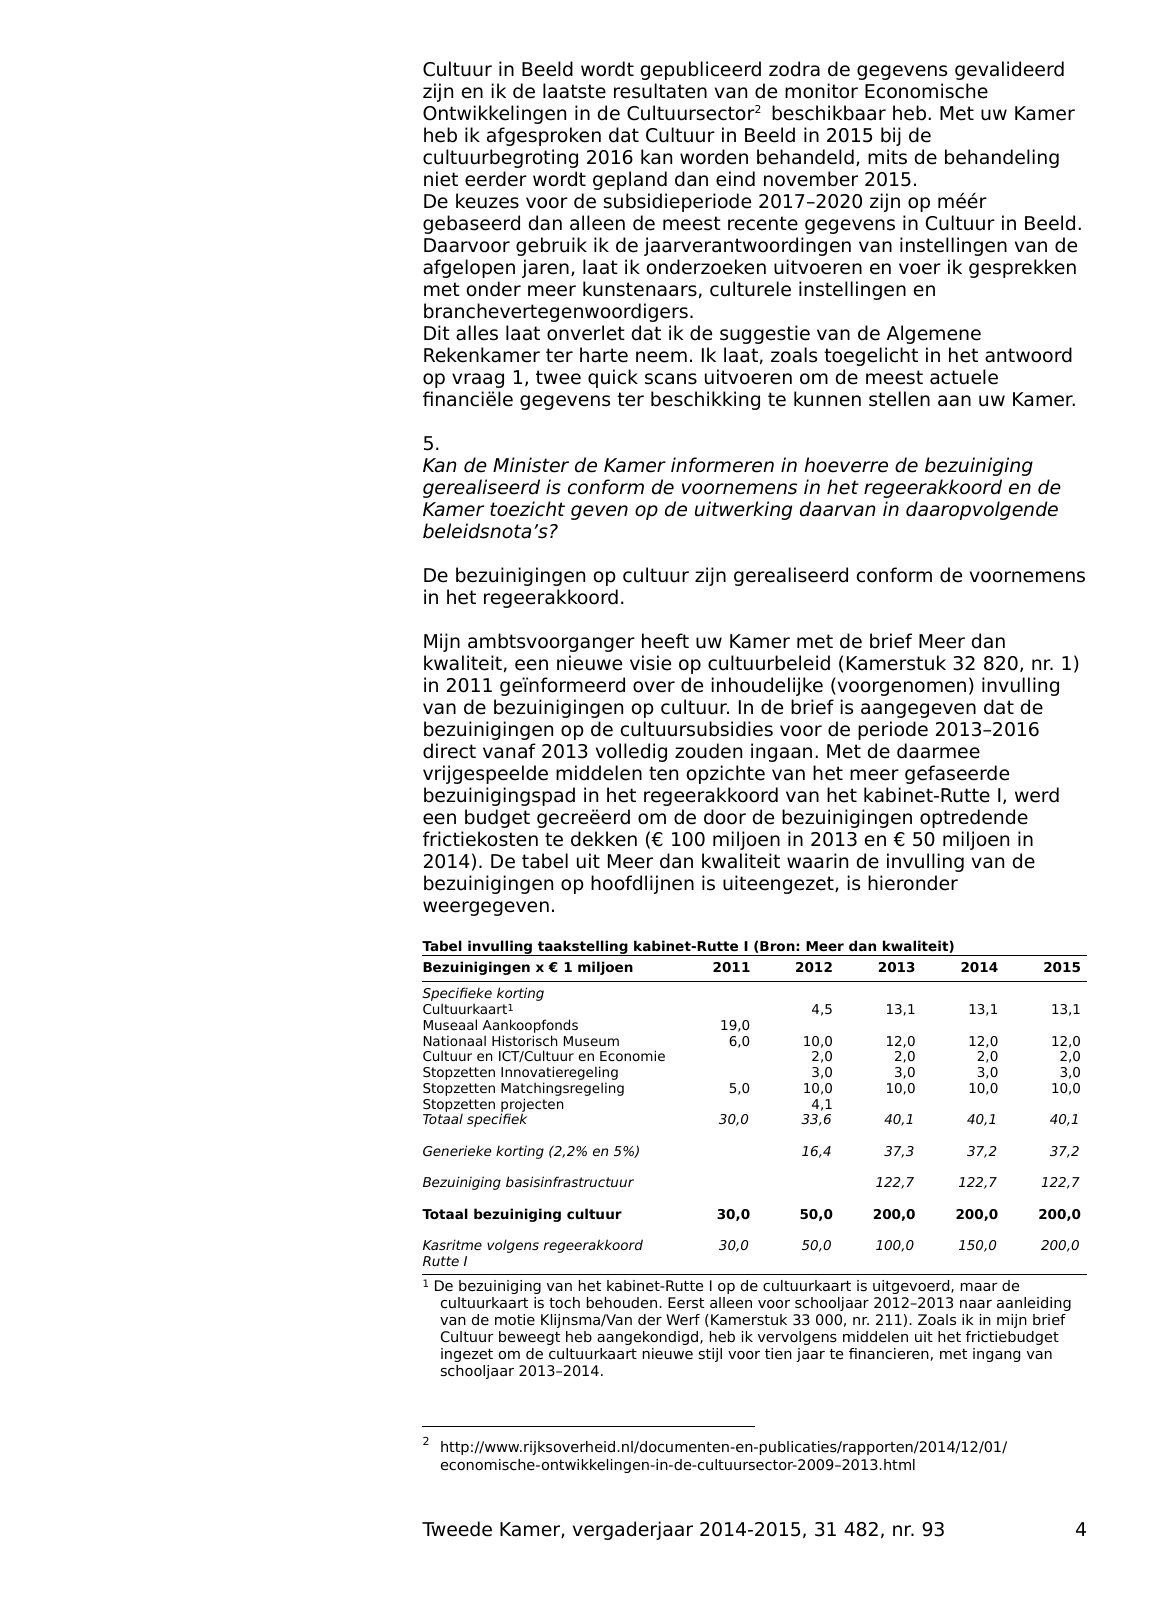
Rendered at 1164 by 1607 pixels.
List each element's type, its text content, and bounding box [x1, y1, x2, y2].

text De keuzes voor de subsidieperiode 2017–2020 zijn op méér gebaseerd dan alleen de meest recente gegevens in Cultuur in Beeld. Daarvoor gebruik ik de jaarverantwoordingen van instellingen van de afgelopen jaren, laat ik onderzoeken uitvoeren en voer ik gesprekken met onder meer kunstenaars, culturele instellingen en branchevertegenwoordigers. [422, 191, 1087, 323]
table_cell [839, 1096, 921, 1112]
table_cell 3,0 [1004, 1065, 1087, 1081]
table_cell 10,0 [756, 1081, 838, 1096]
table_cell 200,0 [1004, 1207, 1087, 1222]
table_cell 37,2 [921, 1144, 1004, 1159]
table_cell Stopzetten Matchingsregeling [422, 1081, 673, 1096]
table_cell Generieke korting (2,2% en 5%) [422, 1144, 673, 1159]
table_cell [673, 1175, 756, 1191]
table_cell Museaal Aankoopfonds [422, 1018, 673, 1033]
table_cell 2,0 [921, 1049, 1004, 1065]
table_cell 12,0 [921, 1034, 1004, 1049]
table_cell 2,0 [839, 1049, 921, 1065]
table_cell [673, 1002, 756, 1018]
table_cell Nationaal Historisch Museum [422, 1034, 673, 1049]
table_cell [422, 1128, 673, 1144]
table_cell 30,0 [673, 1207, 756, 1222]
table_cell [422, 1159, 673, 1175]
table_cell 3,0 [756, 1065, 838, 1081]
table_cell [839, 1222, 921, 1238]
table_cell 12,0 [839, 1034, 921, 1049]
table_cell 2014 [921, 956, 1004, 981]
table_cell [839, 1191, 921, 1207]
table_cell 4,5 [756, 1002, 838, 1018]
table_cell [1004, 1191, 1087, 1207]
table_cell [839, 982, 921, 1002]
table_cell Bezuiniging basisinfrastructuur [422, 1175, 673, 1191]
table_cell [921, 982, 1004, 1002]
table_cell 2011 [673, 956, 756, 981]
table_cell 200,0 [839, 1207, 921, 1222]
table_cell [756, 982, 838, 1002]
text Kan de Minister de Kamer informeren in hoeverre de bezuiniging gerealiseerd is conform de voornemens in het regeerakkoord en de Kamer toezicht geven op de uitwerking daarvan in daaropvolgende beleidsnota’s? [422, 455, 1087, 543]
table_cell Cultuurkaart1 [422, 1002, 673, 1018]
table_cell Cultuur en ICT/Cultuur en Economie [422, 1049, 673, 1065]
table_cell [756, 1175, 838, 1191]
table_cell [921, 1096, 1004, 1112]
table_cell 37,3 [839, 1144, 921, 1159]
table_cell [756, 1222, 838, 1238]
table_cell Specifieke korting [422, 982, 673, 1002]
table_cell [921, 1222, 1004, 1238]
table_cell Kasritme volgens regeerakkoord Rutte I [422, 1238, 673, 1274]
table_cell [839, 1159, 921, 1175]
table_cell [921, 1191, 1004, 1207]
table_cell 13,1 [1004, 1002, 1087, 1018]
table_cell 10,0 [1004, 1081, 1087, 1096]
table_cell [921, 1018, 1004, 1033]
table_cell Stopzetten Innovatieregeling [422, 1065, 673, 1081]
table_cell [673, 1065, 756, 1081]
table_cell Totaal bezuiniging cultuur [422, 1207, 673, 1222]
table_cell 50,0 [756, 1238, 838, 1274]
text Cultuur in Beeld wordt gepubliceerd zodra de gegevens gevalideerd zijn en ik de laatste resultaten van de monitor Economische Ontwikkelingen in de Cultuursector beschikbaar heb. Met uw Kamer heb ik afgesproken dat Cultuur in Beeld in 2015 bij de cultuurbegroting 2016 kan worden behandeld, mits de behandeling niet eerder wordt gepland dan eind november 2015. [422, 59, 1087, 191]
table_cell 40,1 [921, 1112, 1004, 1128]
table_cell 5,0 [673, 1081, 756, 1096]
table_cell [921, 1159, 1004, 1175]
table_cell 122,7 [839, 1175, 921, 1191]
table_cell 1 De bezuiniging van het kabinet-Rutte I op de cultuurkaart is uitgevoerd, maar de cultuurkaart is toch behouden. Eerst alleen voor schooljaar 2012–2013 naar aanleiding van de motie Klijnsma/Van der Werf (Kamerstuk 33 000, nr. 211). Zoals ik in mijn brief Cultuur beweegt heb aangekondigd, heb ik vervolgens middelen uit het frictiebudget ingezet om de cultuurkaart nieuwe stijl voor tien jaar te financieren, met ingang van schooljaar 2013–2014. [422, 1275, 1087, 1379]
table_cell [756, 1191, 838, 1207]
table_cell [673, 1159, 756, 1175]
table_cell [1004, 1096, 1087, 1112]
table_cell [673, 1144, 756, 1159]
table_cell [673, 1191, 756, 1207]
table_cell 2,0 [756, 1049, 838, 1065]
text http://www.rijksoverheid.nl/documenten-en-publicaties/rapporten/2014/12/01/ economische-ontwikkelingen-in-de-cultuursector-2009–2013.html [422, 1435, 1087, 1474]
text Dit alles laat onverlet dat ik de suggestie van de Algemene Rekenkamer ter harte neem. Ik laat, zoals toegelicht in het antwoord op vraag 1, twee quick scans uitvoeren om de meest actuele financiële gegevens ter beschikking te kunnen stellen aan uw Kamer. [422, 323, 1087, 411]
table_cell [673, 982, 756, 1002]
table_cell Bezuinigingen x € 1 miljoen [422, 956, 673, 981]
table_cell 122,7 [921, 1175, 1004, 1191]
table_cell 12,0 [1004, 1034, 1087, 1049]
table_cell [756, 1018, 838, 1033]
table_cell [673, 1096, 756, 1112]
table_cell Totaal specifiek [422, 1112, 673, 1128]
table_cell 10,0 [839, 1081, 921, 1096]
table_cell 6,0 [673, 1034, 756, 1049]
table_cell [1004, 1159, 1087, 1175]
table_cell [673, 1049, 756, 1065]
table_cell 50,0 [756, 1207, 838, 1222]
table_cell 150,0 [921, 1238, 1004, 1274]
text Mijn ambtsvoorganger heeft uw Kamer met de brief Meer dan kwaliteit, een nieuwe visie op cultuurbeleid (Kamerstuk 32 820, nr. 1) in 2011 geïnformeerd over de inhoudelijke (voorgenomen) invulling van de bezuinigingen op cultuur. In de brief is aangegeven dat de bezuinigingen op de cultuursubsidies voor de periode 2013–2016 direct vanaf 2013 volledig zouden ingaan. Met de daarmee vrijgespeelde middelen ten opzichte van het meer gefaseerde bezuinigingspad in het regeerakkoord van het kabinet-Rutte I, werd een budget gecreëerd om de door de bezuinigingen optredende frictiekosten te dekken (€ 100 miljoen in 2013 en € 50 miljoen in 2014). De tabel uit Meer dan kwaliteit waarin de invulling van de bezuinigingen op hoofdlijnen is uiteengezet, is hieronder weergegeven. [422, 631, 1087, 917]
table_cell 100,0 [839, 1238, 921, 1274]
table_cell [839, 1128, 921, 1144]
table_cell [1004, 982, 1087, 1002]
table_cell Stopzetten projecten [422, 1096, 673, 1112]
table_cell [422, 1222, 673, 1238]
table_cell 30,0 [673, 1238, 756, 1274]
table_cell [1004, 1018, 1087, 1033]
table_cell [422, 1191, 673, 1207]
table_cell 200,0 [921, 1207, 1004, 1222]
table_cell [673, 1128, 756, 1144]
table_cell 2015 [1004, 956, 1087, 981]
table_cell 19,0 [673, 1018, 756, 1033]
table_cell 10,0 [756, 1034, 838, 1049]
table_cell 2013 [839, 956, 921, 981]
table_cell [1004, 1128, 1087, 1144]
table_cell 200,0 [1004, 1238, 1087, 1274]
text De bezuinigingen op cultuur zijn gerealiseerd conform de voornemens in het regeerakkoord. [422, 565, 1087, 609]
table_cell 4,1 [756, 1096, 838, 1112]
table_cell [756, 1128, 838, 1144]
table_cell [921, 1128, 1004, 1144]
table_cell 3,0 [921, 1065, 1004, 1081]
table_cell [756, 1159, 838, 1175]
table_cell 122,7 [1004, 1175, 1087, 1191]
table_cell [839, 1018, 921, 1033]
table_cell 30,0 [673, 1112, 756, 1128]
table_header Tabel invulling taakstelling kabinet-Rutte I (Bron: Meer dan kwaliteit) [422, 939, 1087, 954]
table_cell 3,0 [839, 1065, 921, 1081]
table_cell 13,1 [839, 1002, 921, 1018]
table_cell 2012 [756, 956, 838, 981]
table_cell [673, 1222, 756, 1238]
table_cell 37,2 [1004, 1144, 1087, 1159]
table_cell 13,1 [921, 1002, 1004, 1018]
table_cell [1004, 1222, 1087, 1238]
table_cell 2,0 [1004, 1049, 1087, 1065]
table_cell 40,1 [1004, 1112, 1087, 1128]
table_cell 16,4 [756, 1144, 838, 1159]
table_cell 10,0 [921, 1081, 1004, 1096]
table_cell 40,1 [839, 1112, 921, 1128]
text 5. [422, 433, 1087, 455]
table_cell 33,6 [756, 1112, 838, 1128]
